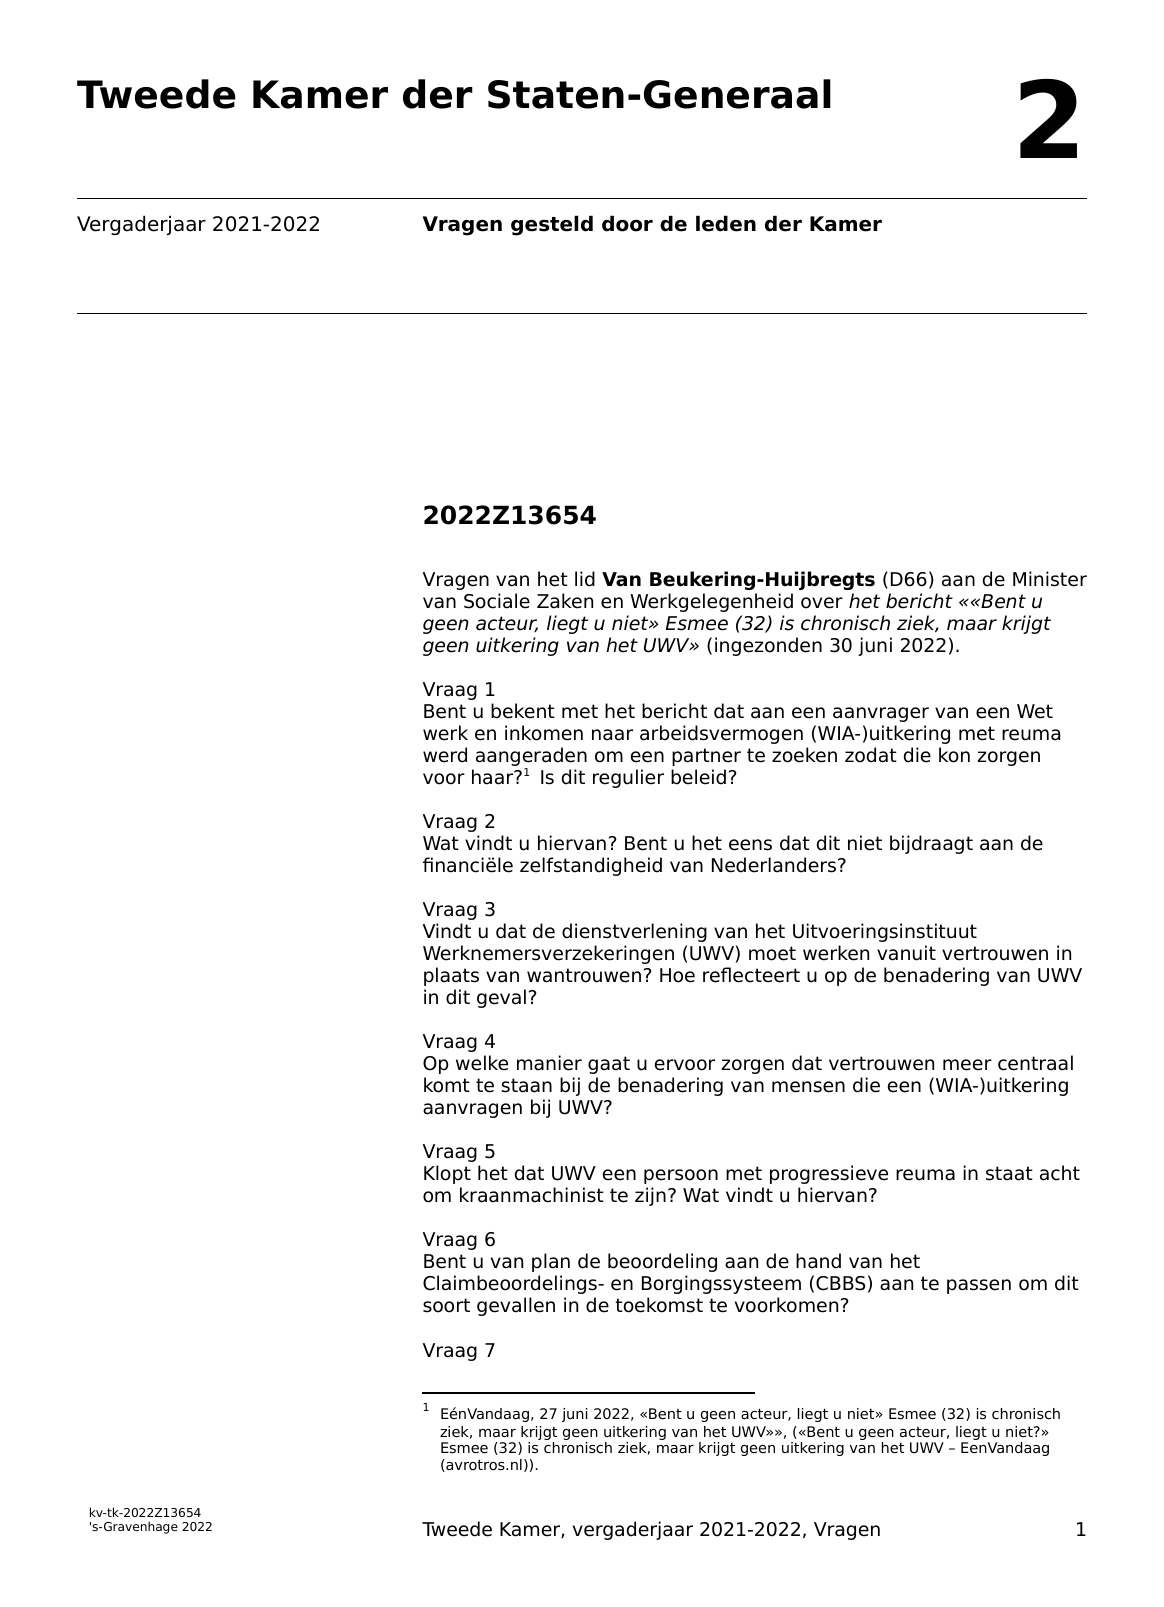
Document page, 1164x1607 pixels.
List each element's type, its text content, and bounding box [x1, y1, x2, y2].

text kv-tk-2022Z13654 [88, 1506, 323, 1520]
table_header Tweede Kamer der Staten-Generaal [77, 59, 886, 198]
text Vraag 7 [422, 1339, 1087, 1361]
table_cell Vergaderjaar 2021-2022 [77, 199, 422, 313]
text Bent u van plan de beoordeling aan de hand van het Claimbeoordelings- en Borgingssysteem (CBBS) aan te passen om dit soort gevallen in de toekomst te voorkomen? [422, 1251, 1087, 1317]
text 2022Z13654 [422, 501, 1087, 531]
text Vraag 4 [422, 1031, 1087, 1053]
text Vraag 5 [422, 1141, 1087, 1163]
text Vraag 6 [422, 1229, 1087, 1251]
text Vragen van het lid Van Beukering-Huijbregts (D66) aan de Minister van Sociale Zaken en Werkgelegenheid over het bericht ««Bent u geen acteur, liegt u niet» Esmee (32) is chronisch ziek, maar krijgt geen uitkering van het UWV» (ingezonden 30 juni 2022). [422, 569, 1087, 657]
text EénVandaag, 27 juni 2022, «Bent u geen acteur, liegt u niet» Esmee (32) is chronisch ziek, maar krijgt geen uitkering van het UWV»», («Bent u geen acteur, liegt u niet?» Esmee (32) is chronisch ziek, maar krijgt geen uitkering van het UWV – EenVandaag (avrotros.nl)). [422, 1402, 1087, 1474]
text Wat vindt u hiervan? Bent u het eens dat dit niet bijdraagt aan de financiële zelfstandigheid van Nederlanders? [422, 833, 1087, 877]
text Vraag 2 [422, 811, 1087, 833]
text Bent u bekent met het bericht dat aan een aanvrager van een Wet werk en inkomen naar arbeidsvermogen (WIA-)uitkering met reuma werd aangeraden om een partner te zoeken zodat die kon zorgen voor haar? Is dit regulier beleid? [422, 701, 1087, 789]
text Vindt u dat de dienstverlening van het Uitvoeringsinstituut Werknemersverzekeringen (UWV) moet werken vanuit vertrouwen in plaats van wantrouwen? Hoe reflecteert u op de benadering van UWV in dit geval? [422, 921, 1087, 1009]
text Vraag 1 [422, 679, 1087, 701]
text Vraag 3 [422, 899, 1087, 921]
text Klopt het dat UWV een persoon met progressieve reuma in staat acht om kraanmachinist te zijn? Wat vindt u hiervan? [422, 1163, 1087, 1207]
text 's-Gravenhage 2022 [88, 1520, 323, 1534]
table_header 2 [886, 59, 1087, 198]
table_cell Vragen gesteld door de leden der Kamer [422, 199, 1087, 313]
text Op welke manier gaat u ervoor zorgen dat vertrouwen meer centraal komt te staan bij de benadering van mensen die een (WIA-)uitkering aanvragen bij UWV? [422, 1053, 1087, 1119]
